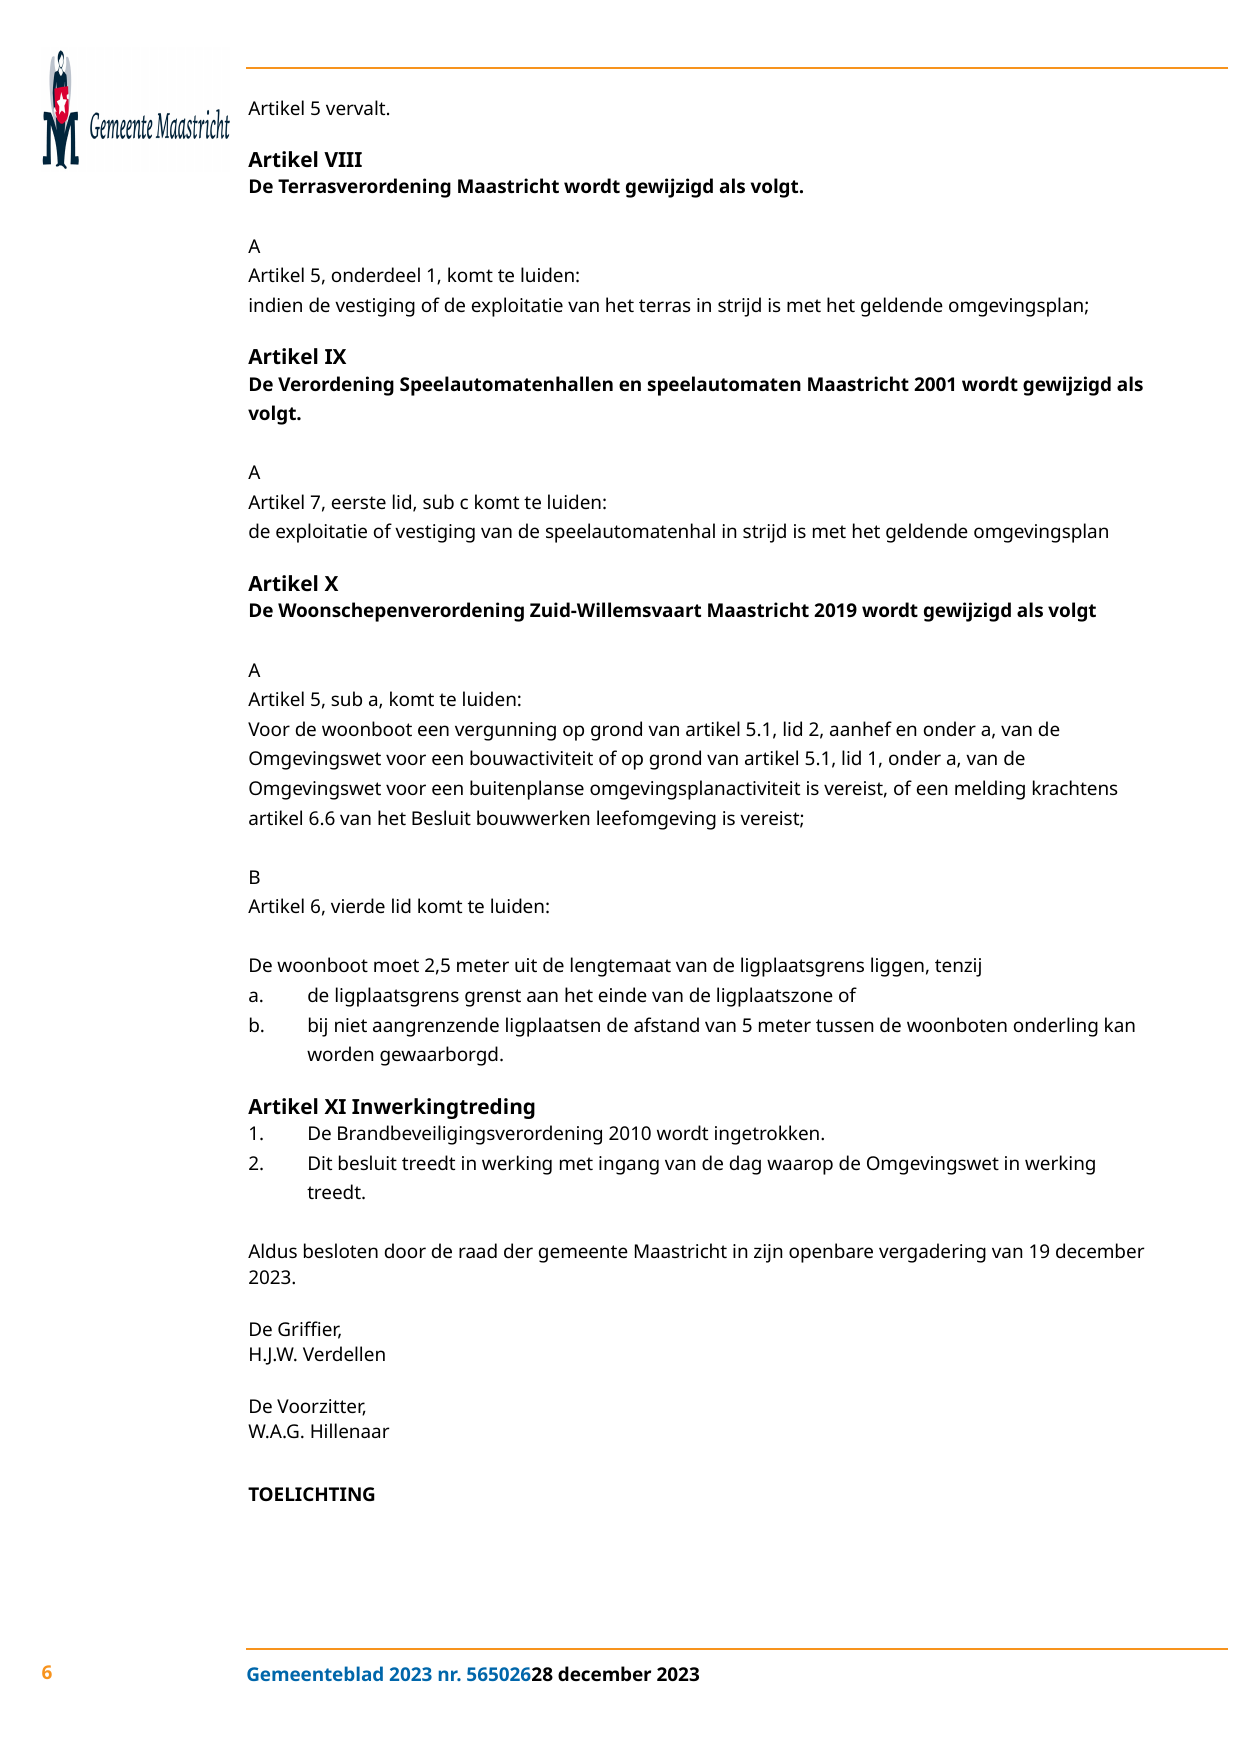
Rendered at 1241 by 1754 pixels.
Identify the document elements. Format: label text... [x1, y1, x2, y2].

text De Griffier, [248, 1316, 1152, 1341]
text Artikel X [248, 569, 1152, 598]
text Artikel IX [248, 342, 1152, 371]
text Aldus besloten door de raad der gemeente Maastricht in zijn openbare vergadering van 19 december 2023. [248, 1238, 1152, 1290]
list de ligplaatsgrens grenst aan het einde van de ligplaatszone of [248, 982, 1152, 1008]
list De Brandbeveiligingsverordening 2010 wordt ingetrokken. [248, 1120, 1152, 1146]
list Dit besluit treedt in werking met ingang van de dag waarop de Omgevingswet in werking treedt. [248, 1150, 1152, 1205]
table_header [794, 1569, 1152, 1594]
picture [41, 47, 231, 172]
text Artikel 5, sub a, komt te luiden: [248, 686, 1152, 712]
text De Terrasverordening Maastricht wordt gewijzigd als volgt. [248, 174, 1152, 199]
text indien de vestiging of de exploitatie van het terras in strijd is met het geldende omgevingsplan; [248, 292, 1152, 318]
text de exploitatie of vestiging van de speelautomatenhal in strijd is met het geldende omgevingsplan [248, 519, 1152, 544]
text B [248, 864, 1152, 889]
text A [248, 657, 1152, 682]
text A [248, 233, 1152, 258]
text De woonboot moet 2,5 meter uit de lengtemaat van de ligplaatsgrens liggen, tenzij [248, 953, 1152, 978]
text De Voorzitter, [248, 1393, 1152, 1419]
text De Woonschepenverordening Zuid-Willemsvaart Maastricht 2019 wordt gewijzigd als volgt [248, 598, 1152, 623]
text Artikel 5 vervalt. [248, 95, 1152, 121]
table_header [476, 1569, 794, 1594]
text Artikel VIII [248, 145, 1152, 174]
text Voor de woonboot een vergunning op grond van artikel 5.1, lid 2, aanhef en onder a, van de Omgevingswet voor een bouwactiviteit of op grond van artikel 5.1, lid 1, onder a, van de Omgevingswet voor een buitenplanse omgevingsplanactiviteit is vereist, of een melding krachtens artikel 6.6 van het Besluit bouwwerken leefomgeving is vereist; [248, 716, 1152, 830]
text Artikel 7, eerste lid, sub c komt te luiden: [248, 489, 1152, 515]
text Artikel 6, vierde lid komt te luiden: [248, 893, 1152, 919]
text W.A.G. Hillenaar [248, 1419, 1152, 1444]
list bij niet aangrenzende ligplaatsen de afstand van 5 meter tussen de woonboten onderling kan worden gewaarborgd. [248, 1012, 1152, 1067]
text A [248, 459, 1152, 485]
text Artikel XI Inwerkingtreding [248, 1092, 1152, 1120]
text TOELICHTING [248, 1470, 1152, 1510]
text Artikel 5, onderdeel 1, komt te luiden: [248, 262, 1152, 288]
table_header [248, 1569, 476, 1594]
text De Verordening Speelautomatenhallen en speelautomaten Maastricht 2001 wordt gewijzigd als volgt. [248, 371, 1152, 426]
text H.J.W. Verdellen [248, 1341, 1152, 1367]
